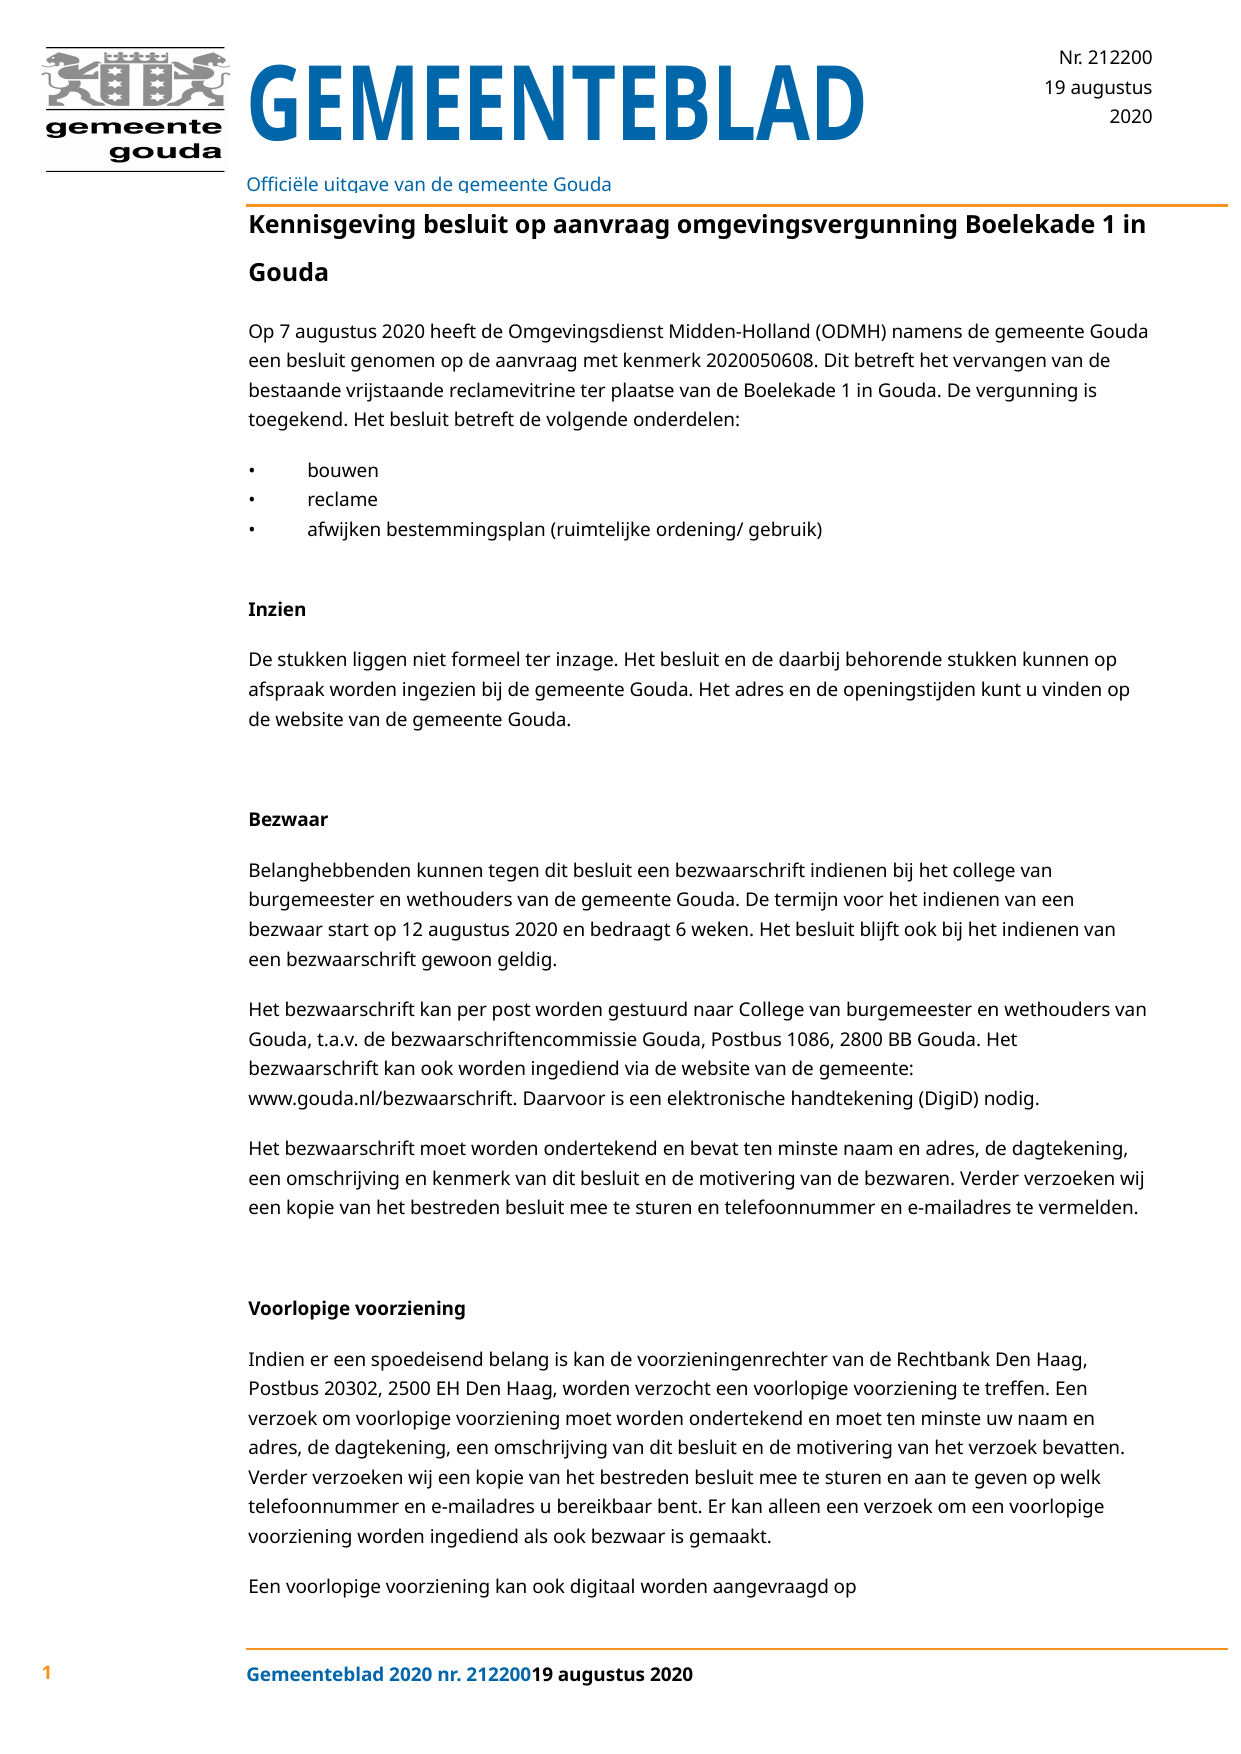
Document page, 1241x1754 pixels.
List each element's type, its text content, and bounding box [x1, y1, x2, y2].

text Het bezwaarschrift moet worden ondertekend en bevat ten minste naam en adres, de dagtekening, een omschrijving en kenmerk van dit besluit en de motivering van de bezwaren. Verder verzoeken wij een kopie van het bestreden besluit mee te sturen en telefoonnummer en e-mailadres te vermelden. [248, 1135, 1152, 1220]
list reclame [248, 487, 1152, 512]
text Op 7 augustus 2020 heeft de Omgevingsdienst Midden-Holland (ODMH) namens de gemeente Gouda een besluit genomen op de aanvraag met kenmerk 2020050608. Dit betreft het vervangen van de bestaande vrijstaande reclamevitrine ter plaatse van de Boelekade 1 in Gouda. De vergunning is toegekend. Het besluit betreft de volgende onderdelen: [248, 318, 1152, 432]
text De stukken liggen niet formeel ter inzage. Het besluit en de daarbij behorende stukken kunnen op afspraak worden ingezien bij de gemeente Gouda. Het adres en de openingstijden kunt u vinden op de website van de gemeente Gouda. [248, 647, 1152, 732]
picture [41, 47, 231, 172]
text Indien er een spoedeisend belang is kan de voorzieningenrechter van de Rechtbank Den Haag, Postbus 20302, 2500 EH Den Haag, worden verzocht een voorlopige voorziening te treffen. Een verzoek om voorlopige voorziening moet worden ondertekend en moet ten minste uw naam en adres, de dagtekening, een omschrijving van dit besluit en de motivering van het verzoek bevatten. Verder verzoeken wij een kopie van het bestreden besluit mee te sturen en aan te geven op welk telefoonnummer en e-mailadres u bereikbaar bent. Er kan alleen een verzoek om een voorlopige voorziening worden ingediend als ook bezwaar is gemaakt. [248, 1346, 1152, 1549]
list bouwen [248, 457, 1152, 483]
list afwijken bestemmingsplan (ruimtelijke ordening/ gebruik) [248, 516, 1152, 542]
text Een voorlopige voorziening kan ook digitaal worden aangevraagd op [248, 1574, 1152, 1599]
text Bezwaar [248, 807, 1152, 832]
text Voorlopige voorziening [248, 1295, 1152, 1321]
text Belanghebbenden kunnen tegen dit besluit een bezwaarschrift indienen bij het college van burgemeester en wethouders van de gemeente Gouda. De termijn voor het indienen van een bezwaar start op 12 augustus 2020 en bedraagt 6 weken. Het besluit blijft ook bij het indienen van een bezwaarschrift gewoon geldig. [248, 857, 1152, 972]
text Kennisgeving besluit op aanvraag omgevingsvergunning Boelekade 1 in Gouda [248, 207, 1152, 288]
text Inzien [248, 596, 1152, 622]
text Het bezwaarschrift kan per post worden gestuurd naar College van burgemeester en wethouders van Gouda, t.a.v. de bezwaarschriftencommissie Gouda, Postbus 1086, 2800 BB Gouda. Het bezwaarschrift kan ook worden ingediend via de website van de gemeente: www.gouda.nl/bezwaarschrift. Daarvoor is een elektronische handtekening (DigiD) nodig. [248, 996, 1152, 1111]
